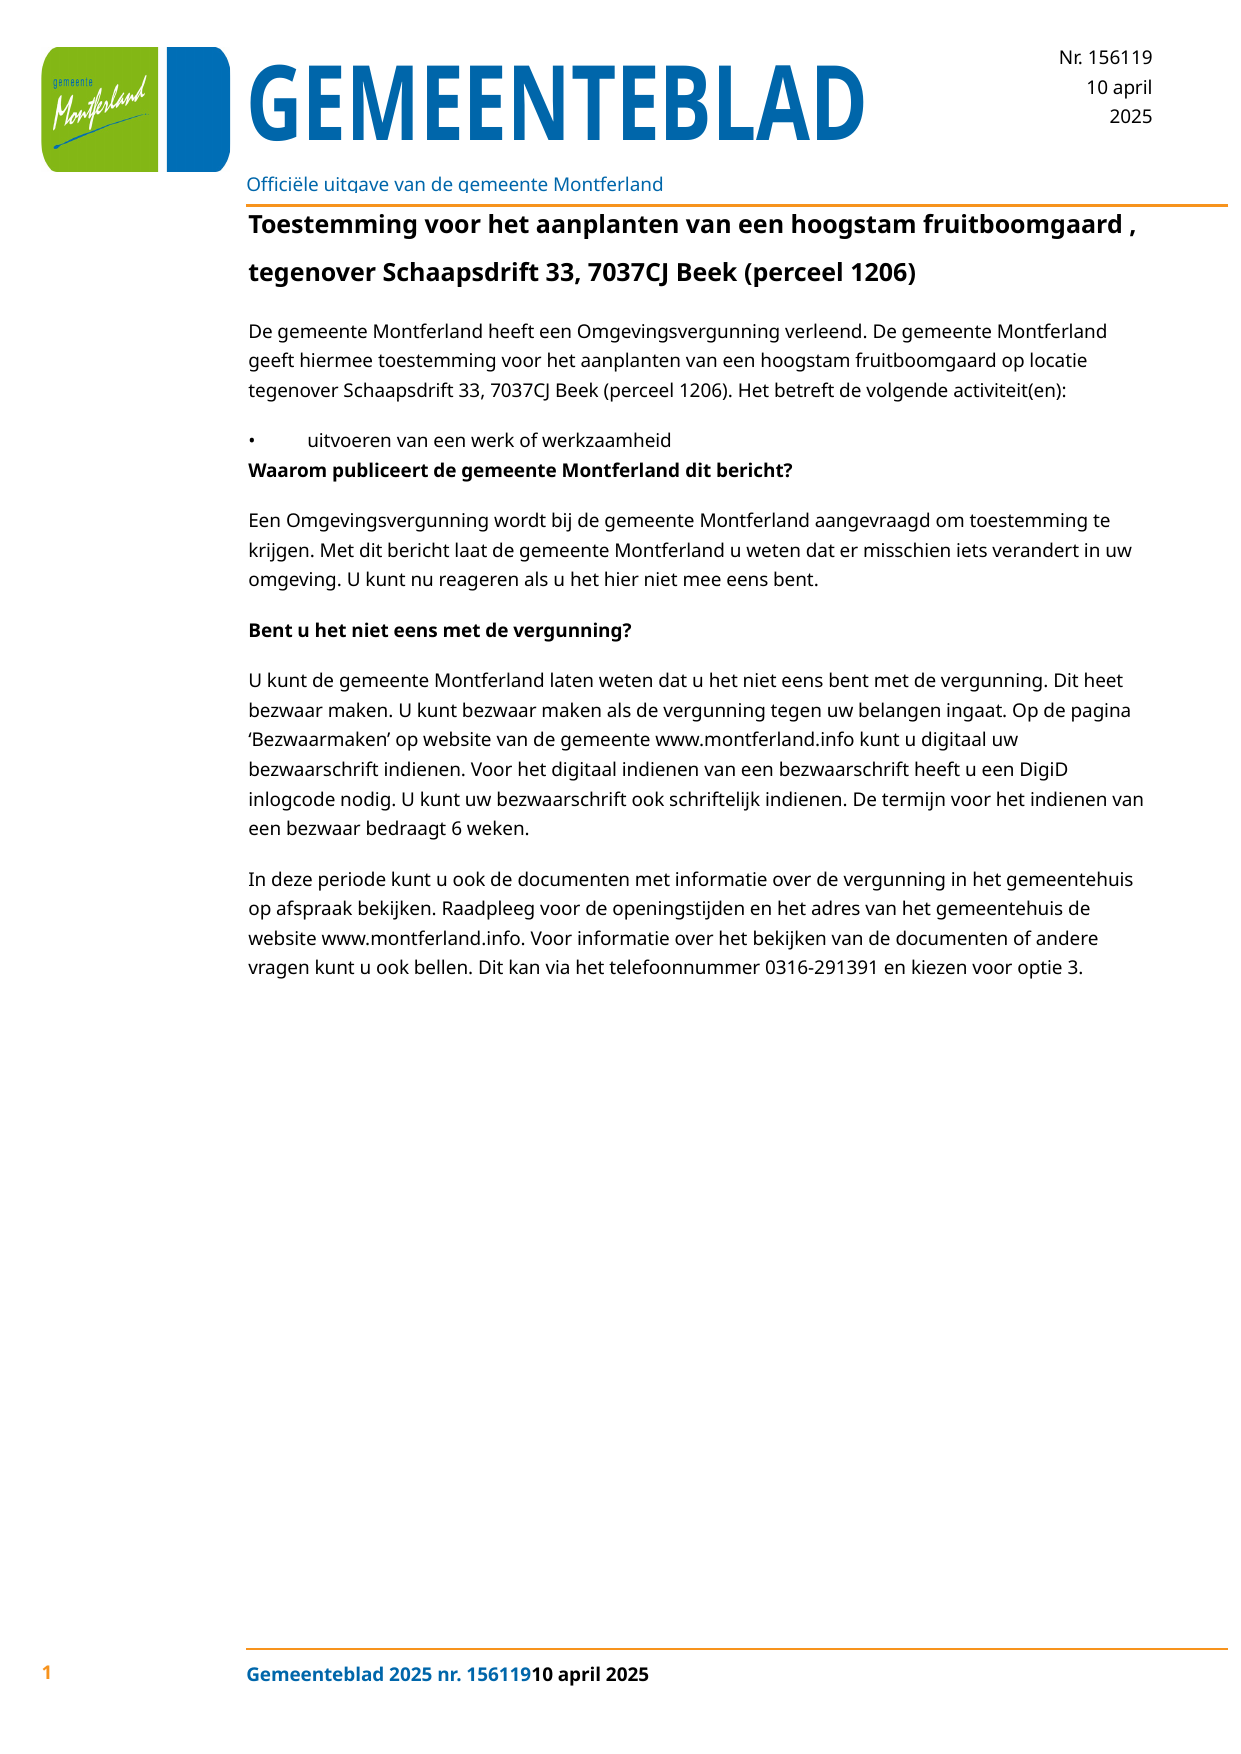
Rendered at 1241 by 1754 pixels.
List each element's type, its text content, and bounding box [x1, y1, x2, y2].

text De gemeente Montferland heeft een Omgevingsvergunning verleend. De gemeente Montferland geeft hiermee toestemming voor het aanplanten van een hoogstam fruitboomgaard op locatie tegenover Schaapsdrift 33, 7037CJ Beek (perceel 1206). Het betreft de volgende activiteit(en): [248, 318, 1152, 403]
text Toestemming voor het aanplanten van een hoogstam fruitboomgaard , tegenover Schaapsdrift 33, 7037CJ Beek (perceel 1206) [248, 207, 1152, 288]
list uitvoeren van een werk of werkzaamheid [248, 427, 1152, 453]
picture [41, 47, 231, 172]
text Waarom publiceert de gemeente Montferland dit bericht? [248, 457, 1152, 483]
text U kunt de gemeente Montferland laten weten dat u het niet eens bent met de vergunning. Dit heet bezwaar maken. U kunt bezwaar maken als de vergunning tegen uw belangen ingaat. Op de pagina ‘Bezwaarmaken’ op website van de gemeente www.montferland.info kunt u digitaal uw bezwaarschrift indienen. Voor het digitaal indienen van een bezwaarschrift heeft u een DigiD inlogcode nodig. U kunt uw bezwaarschrift ook schriftelijk indienen. De termijn voor het indienen van een bezwaar bedraagt 6 weken. [248, 667, 1152, 841]
text In deze periode kunt u ook de documenten met informatie over de vergunning in het gemeentehuis op afspraak bekijken. Raadpleeg voor de openingstijden en het adres van het gemeentehuis de website www.montferland.info. Voor informatie over het bekijken van de documenten of andere vragen kunt u ook bellen. Dit kan via het telefoonnummer 0316-291391 en kiezen voor optie 3. [248, 866, 1152, 980]
text Bent u het niet eens met de vergunning? [248, 617, 1152, 643]
text Een Omgevingsvergunning wordt bij de gemeente Montferland aangevraagd om toestemming te krijgen. Met dit bericht laat de gemeente Montferland u weten dat er misschien iets verandert in uw omgeving. U kunt nu reageren als u het hier niet mee eens bent. [248, 507, 1152, 592]
